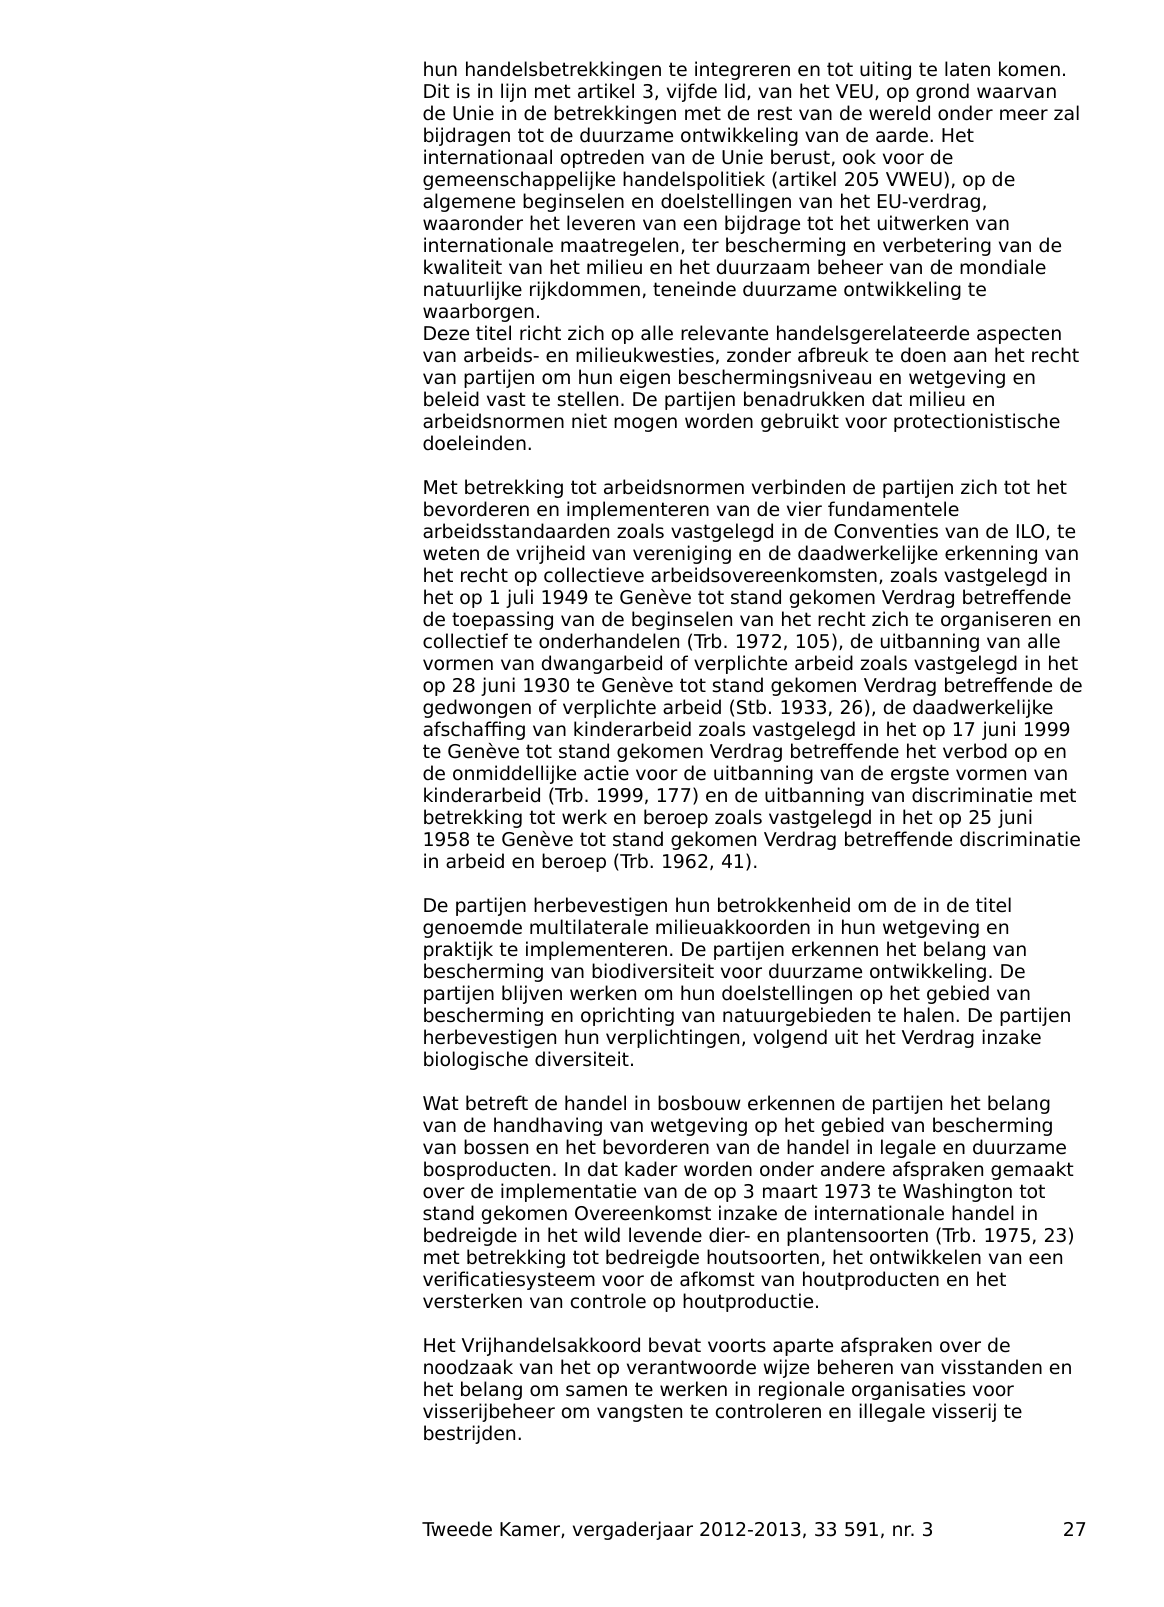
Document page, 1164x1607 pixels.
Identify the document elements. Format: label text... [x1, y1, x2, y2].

text De partijen herbevestigen hun betrokkenheid om de in de titel genoemde multilaterale milieuakkoorden in hun wetgeving en praktijk te implementeren. De partijen erkennen het belang van bescherming van biodiversiteit voor duurzame ontwikkeling. De partijen blijven werken om hun doelstellingen op het gebied van bescherming en oprichting van natuurgebieden te halen. De partijen herbevestigen hun verplichtingen, volgend uit het Verdrag inzake biologische diversiteit. [422, 895, 1087, 1071]
text Het Vrijhandelsakkoord bevat voorts aparte afspraken over de noodzaak van het op verantwoorde wijze beheren van visstanden en het belang om samen te werken in regionale organisaties voor visserijbeheer om vangsten te controleren en illegale visserij te bestrijden. [422, 1335, 1087, 1444]
text hun handelsbetrekkingen te integreren en tot uiting te laten komen. Dit is in lijn met artikel 3, vijfde lid, van het VEU, op grond waarvan de Unie in de betrekkingen met de rest van de wereld onder meer zal bijdragen tot de duurzame ontwikkeling van de aarde. Het internationaal optreden van de Unie berust, ook voor de gemeenschappelijke handelspolitiek (artikel 205 VWEU), op de algemene beginselen en doelstellingen van het EU-verdrag, waaronder het leveren van een bijdrage tot het uitwerken van internationale maatregelen, ter bescherming en verbetering van de kwaliteit van het milieu en het duurzaam beheer van de mondiale natuurlijke rijkdommen, teneinde duurzame ontwikkeling te waarborgen. [422, 59, 1087, 323]
text Deze titel richt zich op alle relevante handelsgerelateerde aspecten van arbeids- en milieukwesties, zonder afbreuk te doen aan het recht van partijen om hun eigen beschermingsniveau en wetgeving en beleid vast te stellen. De partijen benadrukken dat milieu en arbeidsnormen niet mogen worden gebruikt voor protectionistische doeleinden. [422, 323, 1087, 455]
text Met betrekking tot arbeidsnormen verbinden de partijen zich tot het bevorderen en implementeren van de vier fundamentele arbeidsstandaarden zoals vastgelegd in de Conventies van de ILO, te weten de vrijheid van vereniging en de daadwerkelijke erkenning van het recht op collectieve arbeidsovereenkomsten, zoals vastgelegd in het op 1 juli 1949 te Genève tot stand gekomen Verdrag betreffende de toepassing van de beginselen van het recht zich te organiseren en collectief te onderhandelen (Trb. 1972, 105), de uitbanning van alle vormen van dwangarbeid of verplichte arbeid zoals vastgelegd in het op 28 juni 1930 te Genève tot stand gekomen Verdrag betreffende de gedwongen of verplichte arbeid (Stb. 1933, 26), de daadwerkelijke afschaffing van kinderarbeid zoals vastgelegd in het op 17 juni 1999 te Genève tot stand gekomen Verdrag betreffende het verbod op en de onmiddellijke actie voor de uitbanning van de ergste vormen van kinderarbeid (Trb. 1999, 177) en de uitbanning van discriminatie met betrekking tot werk en beroep zoals vastgelegd in het op 25 juni 1958 te Genève tot stand gekomen Verdrag betreffende discriminatie in arbeid en beroep (Trb. 1962, 41). [422, 477, 1087, 872]
text Wat betreft de handel in bosbouw erkennen de partijen het belang van de handhaving van wetgeving op het gebied van bescherming van bossen en het bevorderen van de handel in legale en duurzame bosproducten. In dat kader worden onder andere afspraken gemaakt over de implementatie van de op 3 maart 1973 te Washington tot stand gekomen Overeenkomst inzake de internationale handel in bedreigde in het wild levende dier- en plantensoorten (Trb. 1975, 23) met betrekking tot bedreigde houtsoorten, het ontwikkelen van een verificatiesysteem voor de afkomst van houtproducten en het versterken van controle op houtproductie. [422, 1093, 1087, 1312]
